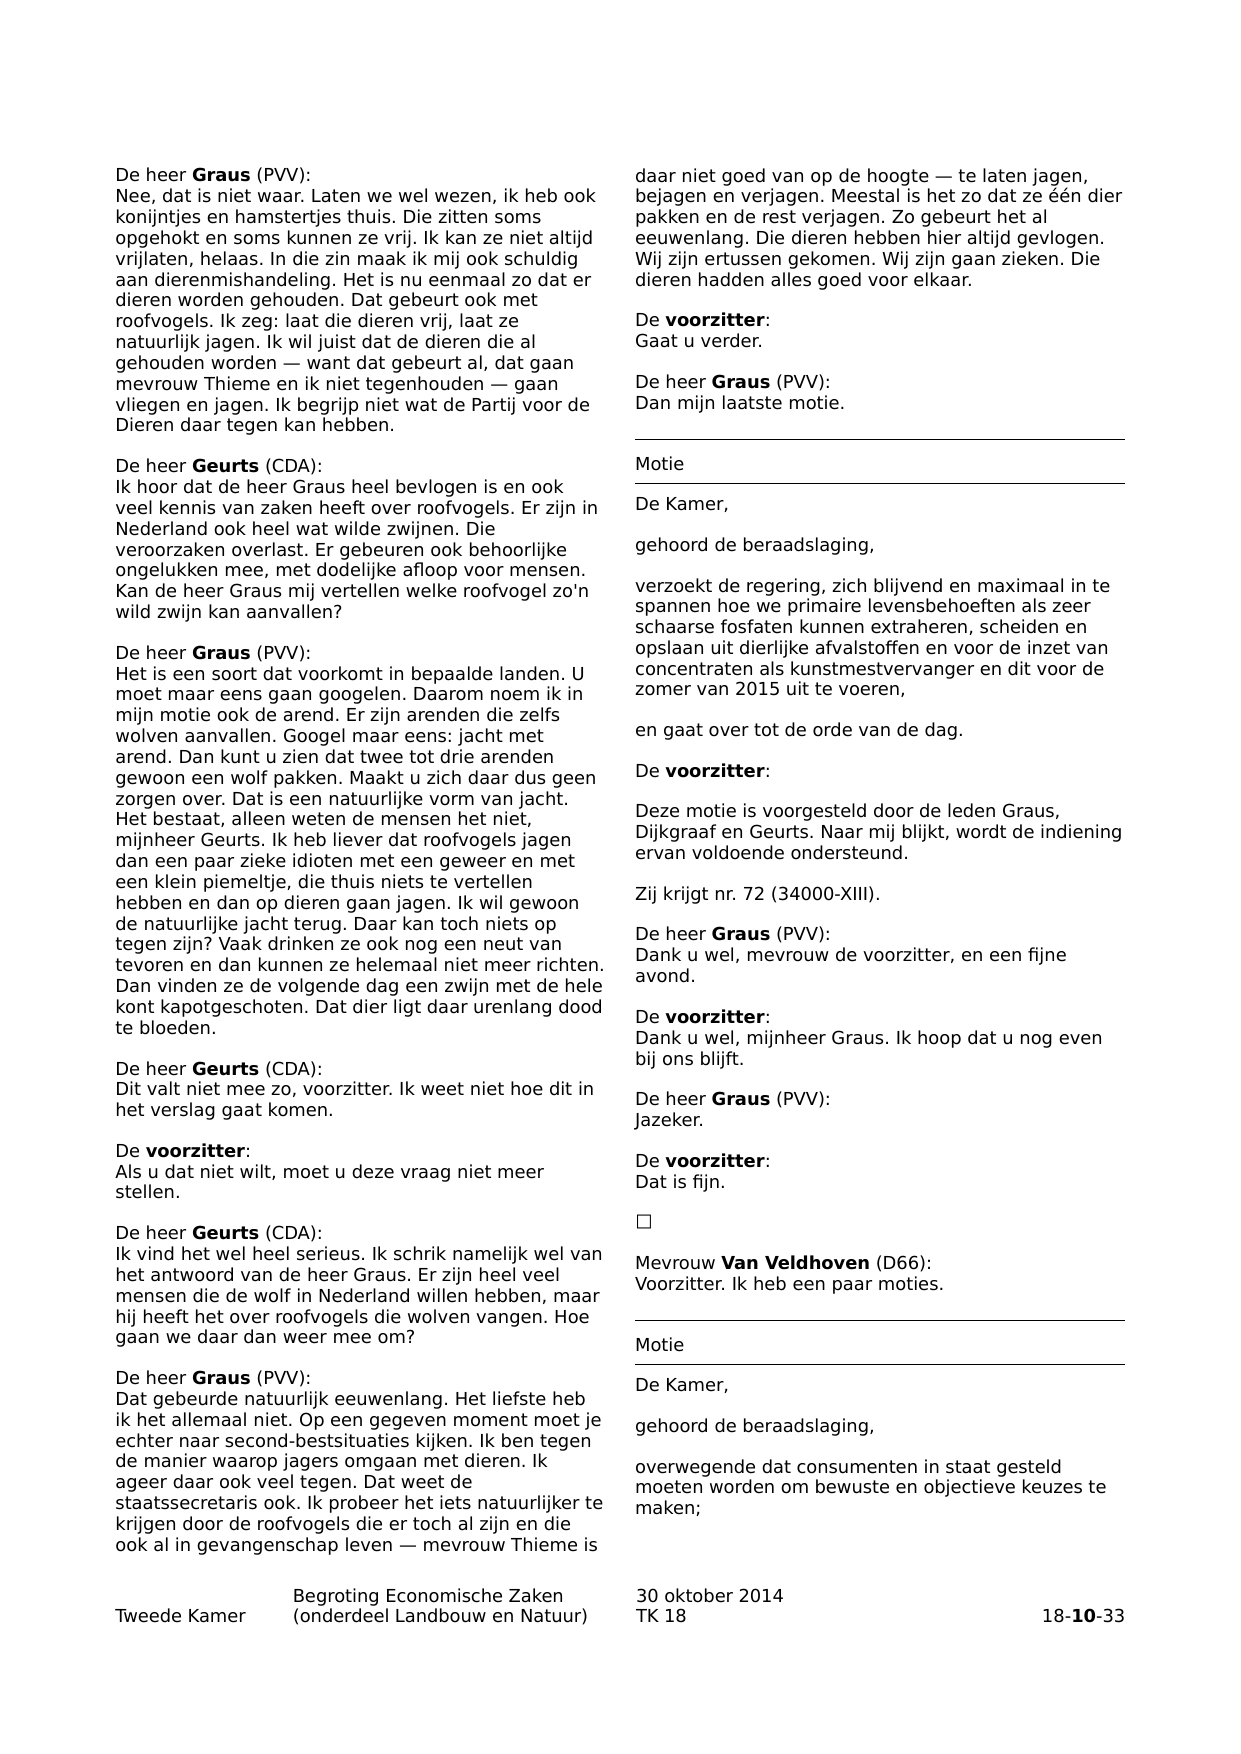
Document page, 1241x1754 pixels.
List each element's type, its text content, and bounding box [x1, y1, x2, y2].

text De Kamer, [635, 494, 1125, 515]
text Dat is fijn. [635, 1171, 1125, 1192]
text overwegende dat consumenten in staat gesteld moeten worden om bewuste en objectieve keuzes te maken; [635, 1457, 1125, 1519]
text De heer Graus (PVV): [115, 165, 605, 186]
text De heer Geurts (CDA): [115, 1223, 605, 1244]
text De voorzitter: [635, 761, 1125, 781]
text Het is een soort dat voorkomt in bepaalde landen. U moet maar eens gaan googelen. Daarom noem ik in mijn motie ook de arend. Er zijn arenden die zelfs wolven aanvallen. Googel maar eens: jacht met arend. Dan kunt u zien dat twee tot drie arenden gewoon een wolf pakken. Maakt u zich daar dus geen zorgen over. Dat is een natuurlijke vorm van jacht. Het bestaat, alleen weten de mensen het niet, mijnheer Geurts. Ik heb liever dat roofvogels jagen dan een paar zieke idioten met een geweer en met een klein piemeltje, die thuis niets te vertellen hebben en dan op dieren gaan jagen. Ik wil gewoon de natuurlijke jacht terug. Daar kan toch niets op tegen zijn? Vaak drinken ze ook nog een neut van tevoren en dan kunnen ze helemaal niet meer richten. Dan vinden ze de volgende dag een zwijn met de hele kont kapotgeschoten. Dat dier ligt daar urenlang dood te bloeden. [115, 663, 605, 1038]
text Zij krijgt nr. 72 (34000-XIII). [635, 883, 1125, 904]
text Ik vind het wel heel serieus. Ik schrik namelijk wel van het antwoord van de heer Graus. Er zijn heel veel mensen die de wolf in Nederland willen hebben, maar hij heeft het over roofvogels die wolven vangen. Hoe gaan we daar dan weer mee om? [115, 1244, 605, 1348]
text gehoord de beraadslaging, [635, 1416, 1125, 1437]
text De voorzitter: [115, 1141, 605, 1161]
text en gaat over tot de orde van de dag. [635, 720, 1125, 741]
text De Kamer, [635, 1375, 1125, 1396]
text daar niet goed van op de hoogte — te laten jagen, bejagen en verjagen. Meestal is het zo dat ze één dier pakken en de rest verjagen. Zo gebeurt het al eeuwenlang. Die dieren hebben hier altijd gevlogen. Wij zijn ertussen gekomen. Wij zijn gaan zieken. Die dieren hadden alles goed voor elkaar. [635, 165, 1125, 290]
text De heer Graus (PVV): [635, 372, 1125, 393]
text De heer Geurts (CDA): [115, 1058, 605, 1079]
text ⬜ [635, 1212, 1125, 1233]
text De voorzitter: [635, 1007, 1125, 1027]
text Nee, dat is niet waar. Laten we wel wezen, ik heb ook konijntjes en hamstertjes thuis. Die zitten soms opgehokt en soms kunnen ze vrij. Ik kan ze niet altijd vrijlaten, helaas. In die zin maak ik mij ook schuldig aan dierenmishandeling. Het is nu eenmaal zo dat er dieren worden gehouden. Dat gebeurt ook met roofvogels. Ik zeg: laat die dieren vrij, laat ze natuurlijk jagen. Ik wil juist dat de dieren die al gehouden worden — want dat gebeurt al, dat gaan mevrouw Thieme en ik niet tegenhouden — gaan vliegen en jagen. Ik begrijp niet wat de Partij voor de Dieren daar tegen kan hebben. [115, 186, 605, 436]
text Als u dat niet wilt, moet u deze vraag niet meer stellen. [115, 1161, 605, 1203]
text Ik hoor dat de heer Graus heel bevlogen is en ook veel kennis van zaken heeft over roofvogels. Er zijn in Nederland ook heel wat wilde zwijnen. Die veroorzaken overlast. Er gebeuren ook behoorlijke ongelukken mee, met dodelijke afloop voor mensen. Kan de heer Graus mij vertellen welke roofvogel zo'n wild zwijn kan aanvallen? [115, 477, 605, 623]
text Dat gebeurde natuurlijk eeuwenlang. Het liefste heb ik het allemaal niet. Op een gegeven moment moet je echter naar second-bestsituaties kijken. Ik ben tegen de manier waarop jagers omgaan met dieren. Ik ageer daar ook veel tegen. Dat weet de staatssecretaris ook. Ik probeer het iets natuurlijker te krijgen door de roofvogels die er toch al zijn en die ook al in gevangenschap leven — mevrouw Thieme is [115, 1389, 605, 1555]
text De heer Graus (PVV): [635, 1089, 1125, 1110]
text Voorzitter. Ik heb een paar moties. [635, 1274, 1125, 1294]
text De heer Graus (PVV): [115, 643, 605, 663]
text De heer Geurts (CDA): [115, 456, 605, 477]
text De voorzitter: [635, 310, 1125, 331]
text De voorzitter: [635, 1151, 1125, 1171]
text verzoekt de regering, zich blijvend en maximaal in te spannen hoe we primaire levensbehoeften als zeer schaarse fosfaten kunnen extraheren, scheiden en opslaan uit dierlijke afvalstoffen en voor de inzet van concentraten als kunstmestvervanger en dit voor de zomer van 2015 uit te voeren, [635, 576, 1125, 700]
text Jazeker. [635, 1110, 1125, 1131]
text Dit valt niet mee zo, voorzitter. Ik weet niet hoe dit in het verslag gaat komen. [115, 1079, 605, 1121]
text Mevrouw Van Veldhoven (D66): [635, 1253, 1125, 1274]
text Gaat u verder. [635, 331, 1125, 352]
text Dank u wel, mevrouw de voorzitter, en een fijne avond. [635, 945, 1125, 987]
text De heer Graus (PVV): [635, 924, 1125, 945]
text gehoord de beraadslaging, [635, 535, 1125, 556]
text Motie [635, 1334, 1125, 1355]
text De heer Graus (PVV): [115, 1368, 605, 1389]
text Dank u wel, mijnheer Graus. Ik hoop dat u nog even bij ons blijft. [635, 1027, 1125, 1069]
text Dan mijn laatste motie. [635, 393, 1125, 413]
text Motie [635, 453, 1125, 474]
text Deze motie is voorgesteld door de leden Graus, Dijkgraaf en Geurts. Naar mij blijkt, wordt de indiening ervan voldoende ondersteund. [635, 801, 1125, 863]
